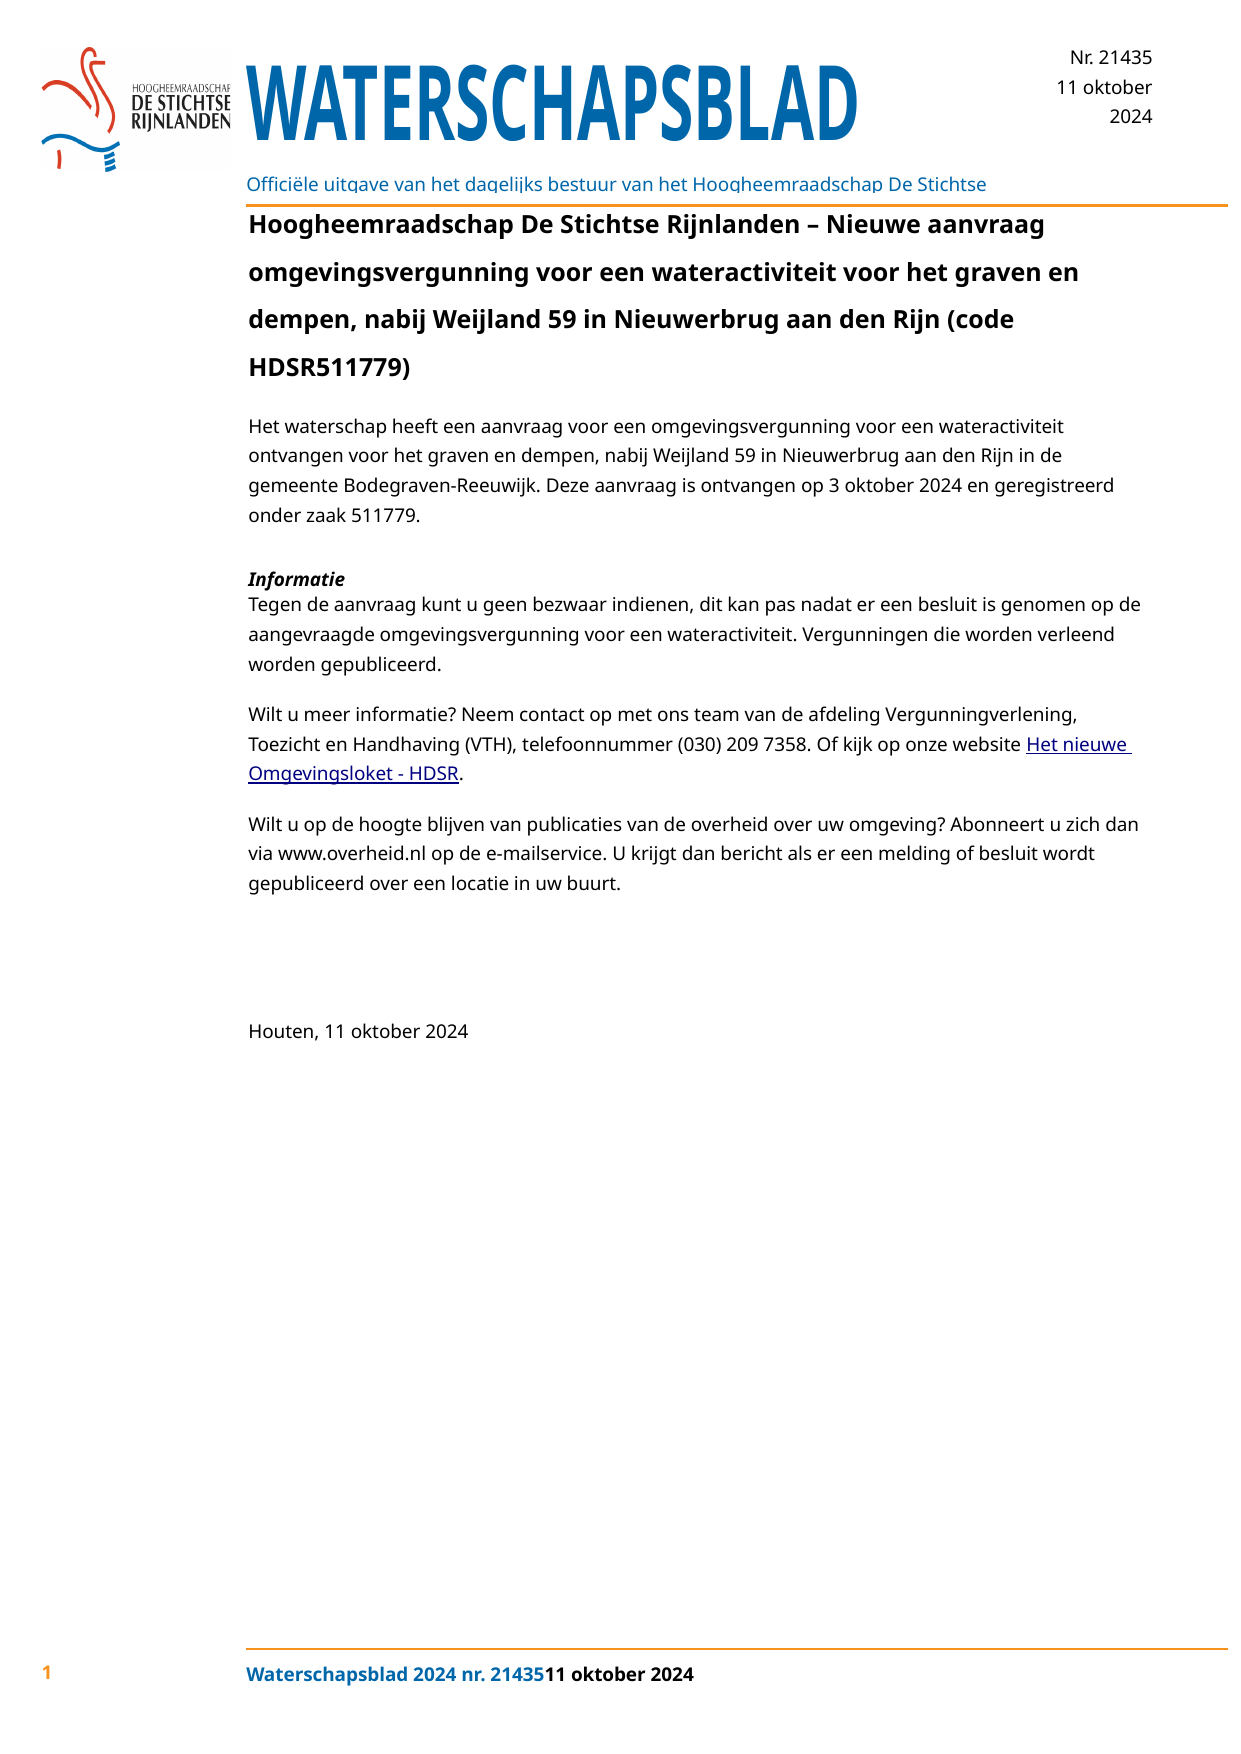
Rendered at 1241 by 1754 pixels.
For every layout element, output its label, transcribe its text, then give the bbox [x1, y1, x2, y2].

text Tegen de aanvraag kunt u geen bezwaar indienen, dit kan pas nadat er een besluit is genomen op de aangevraagde omgevingsvergunning voor een wateractiviteit. Vergunningen die worden verleend worden gepubliceerd. [248, 592, 1152, 676]
text Het waterschap heeft een aanvraag voor een omgevingsvergunning voor een wateractiviteit ontvangen voor het graven en dempen, nabij Weijland 59 in Nieuwerbrug aan den Rijn in de gemeente Bodegraven-Reeuwijk. Deze aanvraag is ontvangen op 3 oktober 2024 en geregistreerd onder zaak 511779. [248, 413, 1152, 528]
text Informatie [248, 566, 1152, 592]
text Houten, 11 oktober 2024 [248, 1018, 1152, 1044]
text Hoogheemraadschap De Stichtse Rijnlanden – Nieuwe aanvraag omgevingsvergunning voor een wateractiviteit voor het graven en dempen, nabij Weijland 59 in Nieuwerbrug aan den Rijn (code HDSR511779) [248, 207, 1152, 384]
text Wilt u meer informatie? Neem contact op met ons team van de afdeling Vergunningverlening, Toezicht en Handhaving (VTH), telefoonnummer (030) 209 7358. Of kijk op onze website Het nieuwe Omgevingsloket - HDSR. [248, 701, 1152, 786]
text Wilt u op de hoogte blijven van publicaties van de overheid over uw omgeving? Abonneert u zich dan via www.overheid.nl op de e-mailservice. U krijgt dan bericht als er een melding of besluit wordt gepubliceerd over een locatie in uw buurt. [248, 811, 1152, 896]
picture [41, 47, 231, 172]
